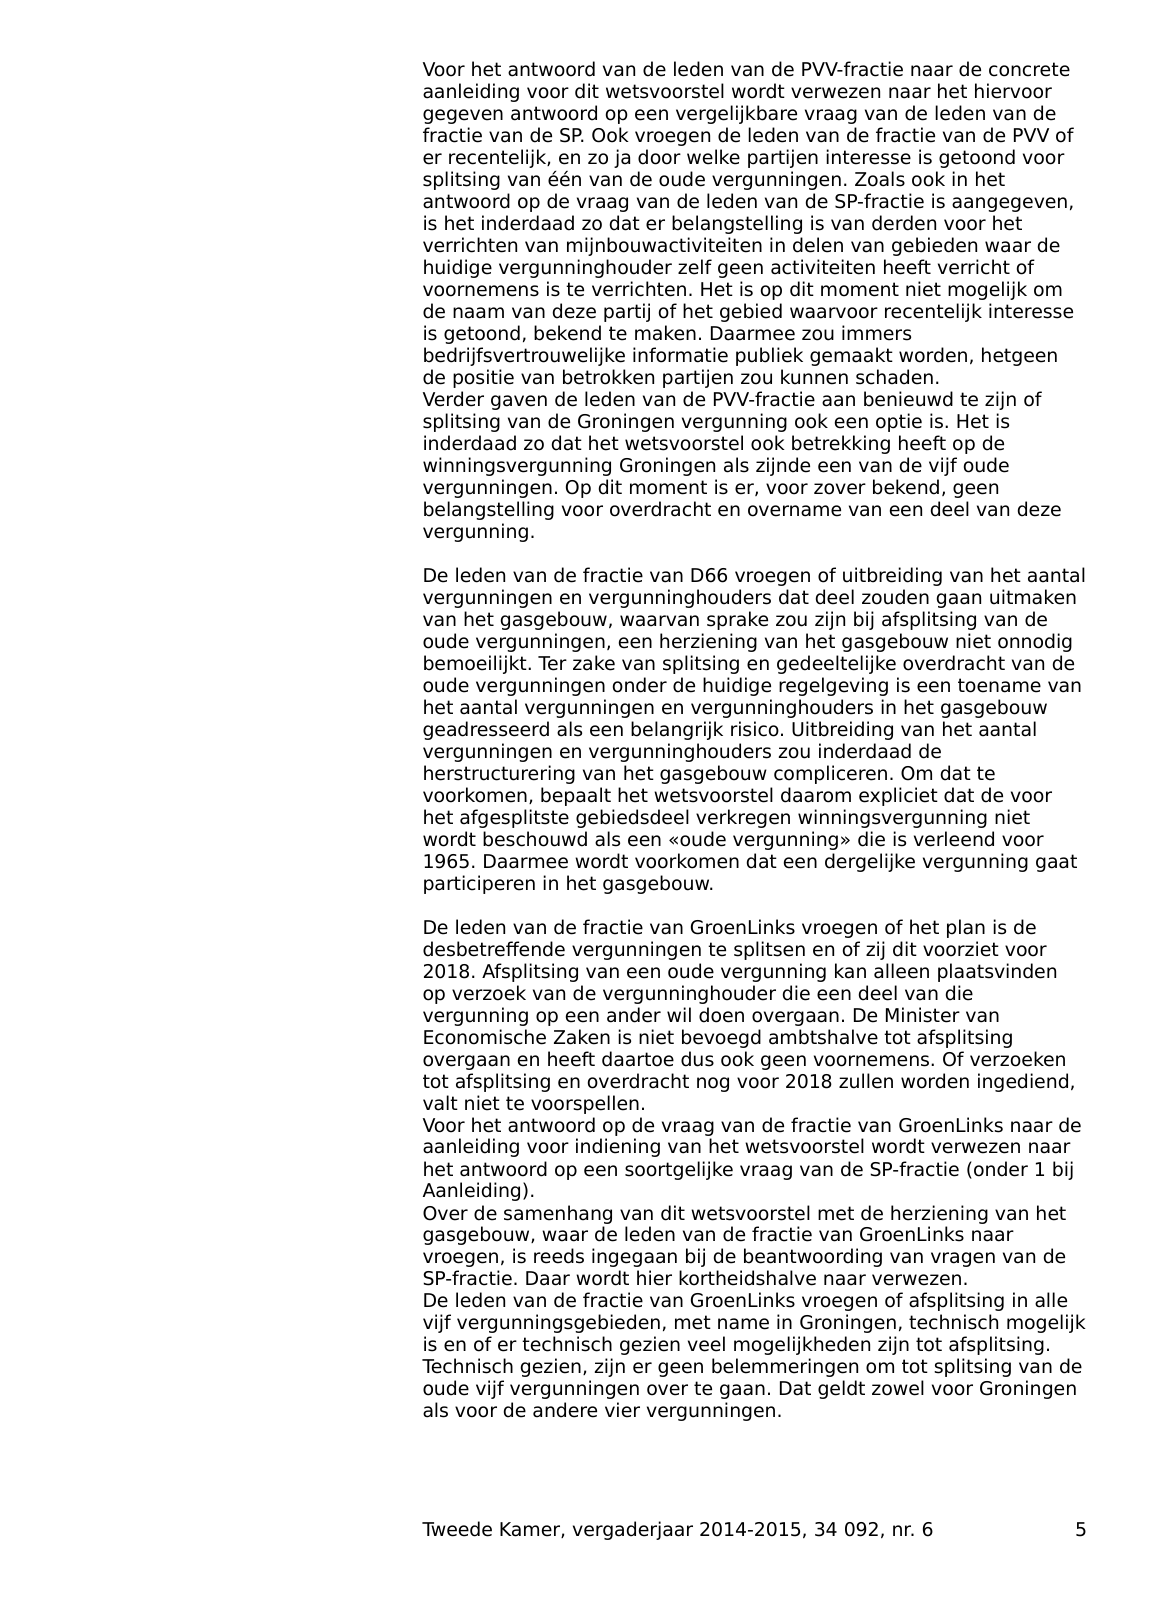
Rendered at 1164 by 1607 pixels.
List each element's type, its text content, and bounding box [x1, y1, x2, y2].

text De leden van de fractie van GroenLinks vroegen of het plan is de desbetreffende vergunningen te splitsen en of zij dit voorziet voor 2018. Afsplitsing van een oude vergunning kan alleen plaatsvinden op verzoek van de vergunninghouder die een deel van die vergunning op een ander wil doen overgaan. De Minister van Economische Zaken is niet bevoegd ambtshalve tot afsplitsing overgaan en heeft daartoe dus ook geen voornemens. Of verzoeken tot afsplitsing en overdracht nog voor 2018 zullen worden ingediend, valt niet te voorspellen. [422, 917, 1087, 1114]
text Voor het antwoord op de vraag van de fractie van GroenLinks naar de aanleiding voor indiening van het wetsvoorstel wordt verwezen naar het antwoord op een soortgelijke vraag van de SP-fractie (onder 1 bij Aanleiding). [422, 1114, 1087, 1202]
text De leden van de fractie van GroenLinks vroegen of afsplitsing in alle vijf vergunningsgebieden, met name in Groningen, technisch mogelijk is en of er technisch gezien veel mogelijkheden zijn tot afsplitsing. Technisch gezien, zijn er geen belemmeringen om tot splitsing van de oude vijf vergunningen over te gaan. Dat geldt zowel voor Groningen als voor de andere vier vergunningen. [422, 1290, 1087, 1422]
text De leden van de fractie van D66 vroegen of uitbreiding van het aantal vergunningen en vergunninghouders dat deel zouden gaan uitmaken van het gasgebouw, waarvan sprake zou zijn bij afsplitsing van de oude vergunningen, een herziening van het gasgebouw niet onnodig bemoeilijkt. Ter zake van splitsing en gedeeltelijke overdracht van de oude vergunningen onder de huidige regelgeving is een toename van het aantal vergunningen en vergunninghouders in het gasgebouw geadresseerd als een belangrijk risico. Uitbreiding van het aantal vergunningen en vergunninghouders zou inderdaad de herstructurering van het gasgebouw compliceren. Om dat te voorkomen, bepaalt het wetsvoorstel daarom expliciet dat de voor het afgesplitste gebiedsdeel verkregen winningsvergunning niet wordt beschouwd als een «oude vergunning» die is verleend voor 1965. Daarmee wordt voorkomen dat een dergelijke vergunning gaat participeren in het gasgebouw. [422, 565, 1087, 894]
text Verder gaven de leden van de PVV-fractie aan benieuwd te zijn of splitsing van de Groningen vergunning ook een optie is. Het is inderdaad zo dat het wetsvoorstel ook betrekking heeft op de winningsvergunning Groningen als zijnde een van de vijf oude vergunningen. Op dit moment is er, voor zover bekend, geen belangstelling voor overdracht en overname van een deel van deze vergunning. [422, 389, 1087, 543]
text Over de samenhang van dit wetsvoorstel met de herziening van het gasgebouw, waar de leden van de fractie van GroenLinks naar vroegen, is reeds ingegaan bij de beantwoording van vragen van de SP-fractie. Daar wordt hier kortheidshalve naar verwezen. [422, 1202, 1087, 1290]
text Voor het antwoord van de leden van de PVV-fractie naar de concrete aanleiding voor dit wetsvoorstel wordt verwezen naar het hiervoor gegeven antwoord op een vergelijkbare vraag van de leden van de fractie van de SP. Ook vroegen de leden van de fractie van de PVV of er recentelijk, en zo ja door welke partijen interesse is getoond voor splitsing van één van de oude vergunningen. Zoals ook in het antwoord op de vraag van de leden van de SP-fractie is aangegeven, is het inderdaad zo dat er belangstelling is van derden voor het verrichten van mijnbouwactiviteiten in delen van gebieden waar de huidige vergunninghouder zelf geen activiteiten heeft verricht of voornemens is te verrichten. Het is op dit moment niet mogelijk om de naam van deze partij of het gebied waarvoor recentelijk interesse is getoond, bekend te maken. Daarmee zou immers bedrijfsvertrouwelijke informatie publiek gemaakt worden, hetgeen de positie van betrokken partijen zou kunnen schaden. [422, 59, 1087, 389]
